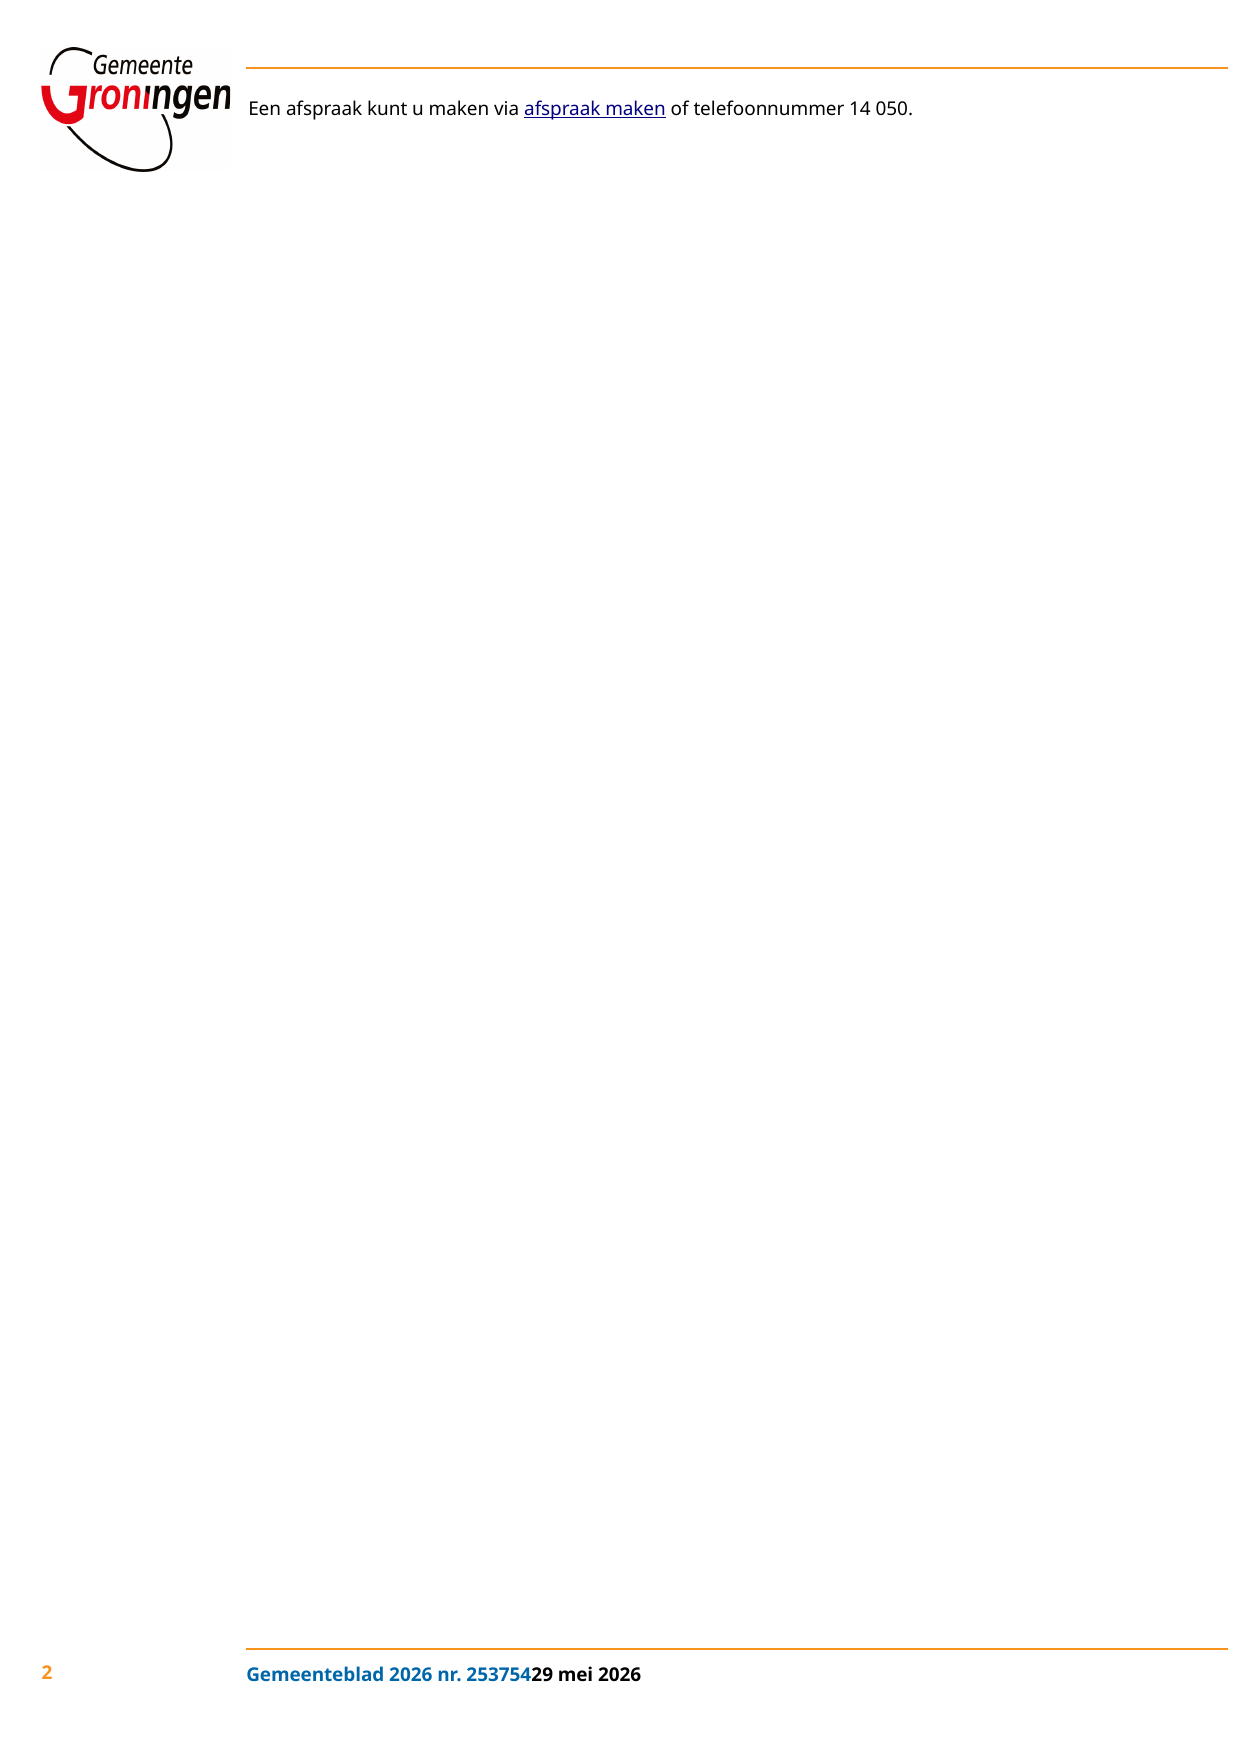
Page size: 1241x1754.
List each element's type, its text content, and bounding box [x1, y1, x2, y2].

text Een afspraak kunt u maken via afspraak maken of telefoonnummer 14 050. [248, 95, 1152, 121]
picture [41, 47, 231, 172]
